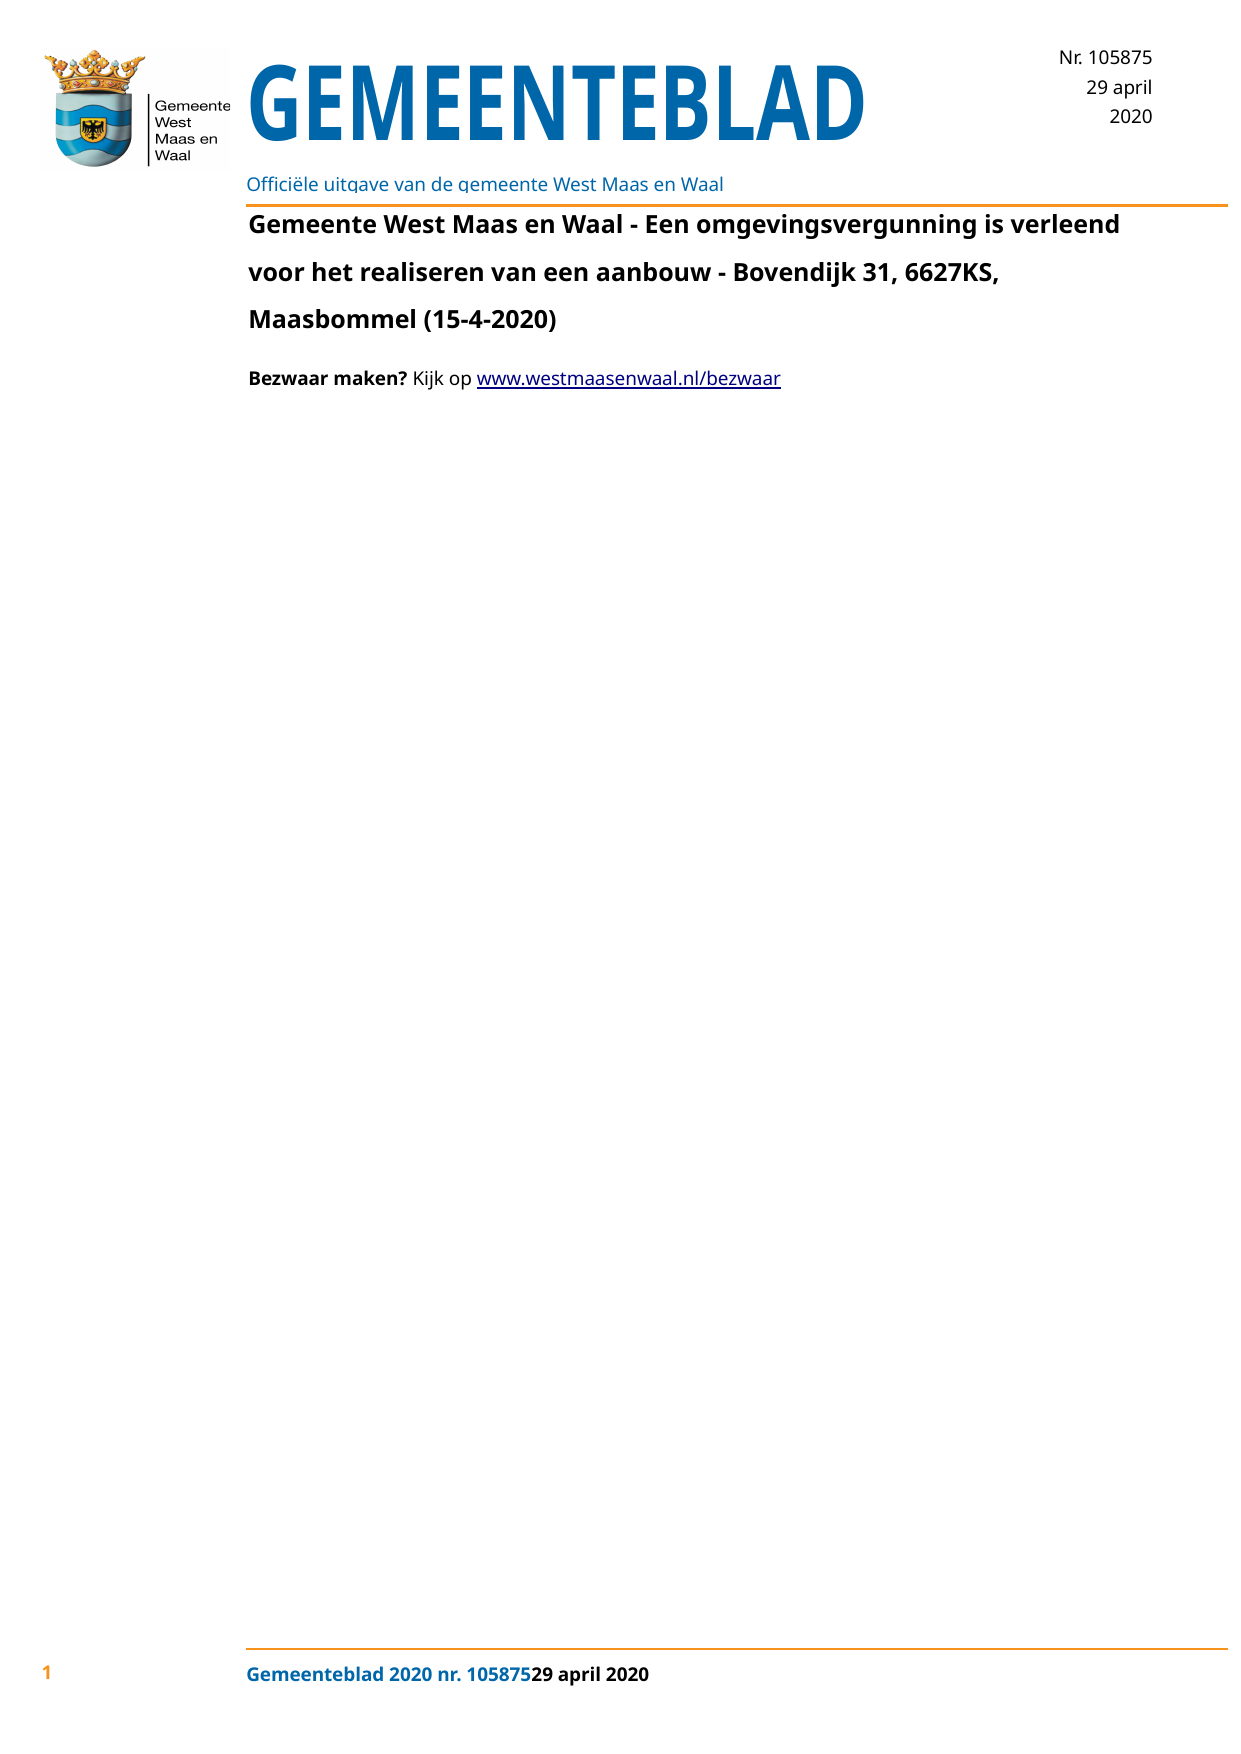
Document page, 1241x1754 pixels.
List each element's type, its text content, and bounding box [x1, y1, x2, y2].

text Bezwaar maken? Kijk op www.westmaasenwaal.nl/bezwaar [248, 366, 1152, 391]
text Gemeente West Maas en Waal - Een omgevingsvergunning is verleend voor het realiseren van een aanbouw - Bovendijk 31, 6627KS, Maasbommel (15-4-2020) [248, 207, 1152, 336]
picture [41, 47, 231, 172]
